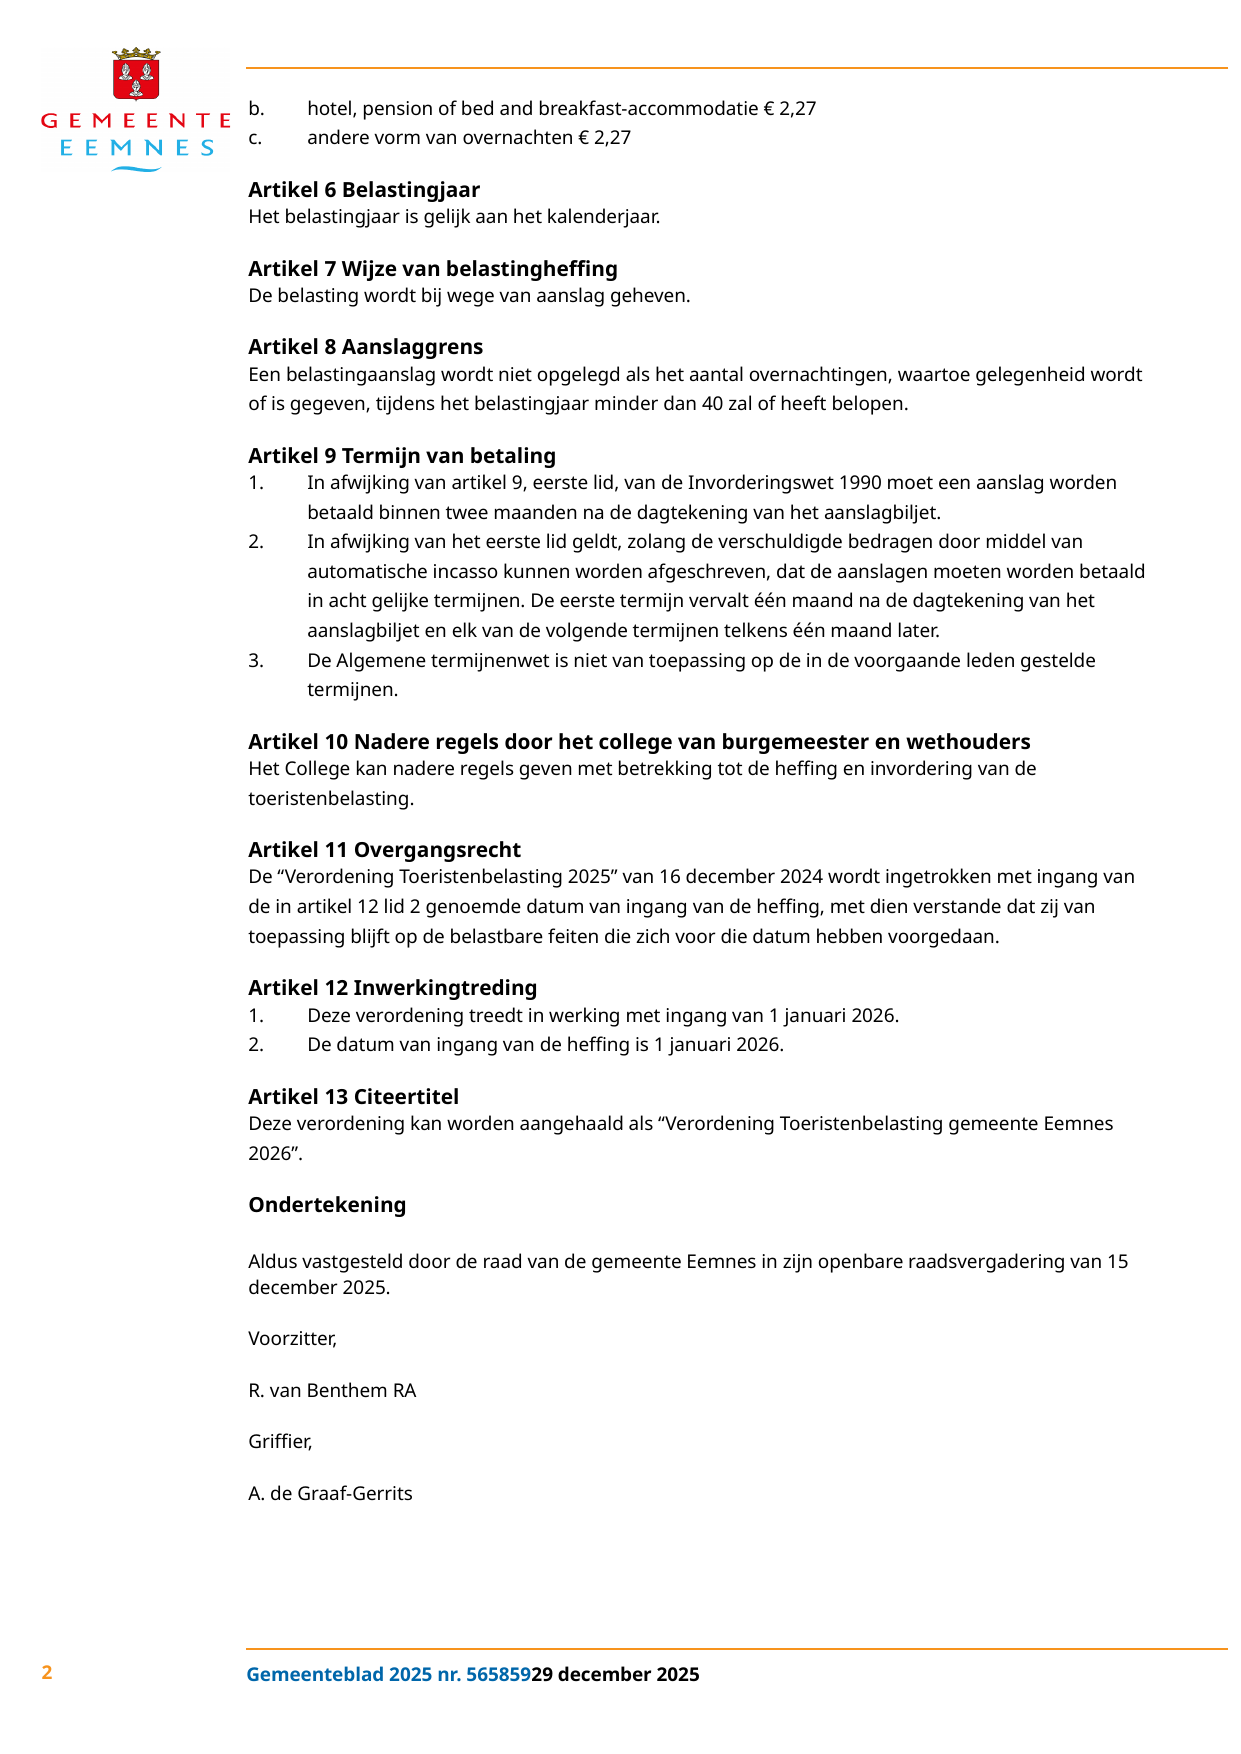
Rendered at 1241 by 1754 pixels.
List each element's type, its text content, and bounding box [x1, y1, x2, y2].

text Artikel 12 Inwerkingtreding [248, 973, 1152, 1002]
list De datum van ingang van de heffing is 1 januari 2026. [248, 1031, 1152, 1057]
text Ondertekening [248, 1190, 1152, 1219]
text De “Verordening Toeristenbelasting 2025” van 16 december 2024 wordt ingetrokken met ingang van de in artikel 12 lid 2 genoemde datum van ingang van de heffing, met dien verstande dat zij van toepassing blijft op de belastbare feiten die zich voor die datum hebben voorgedaan. [248, 864, 1152, 949]
text Artikel 13 Citeertitel [248, 1082, 1152, 1110]
text Griffier, [248, 1428, 1152, 1454]
text R. van Benthem RA [248, 1377, 1152, 1403]
text Artikel 7 Wijze van belastingheffing [248, 254, 1152, 282]
list In afwijking van artikel 9, eerste lid, van de Invorderingswet 1990 moet een aanslag worden betaald binnen twee maanden na de dagtekening van het aanslagbiljet. [248, 469, 1152, 525]
text Artikel 6 Belastingjaar [248, 175, 1152, 203]
list In afwijking van het eerste lid geldt, zolang de verschuldigde bedragen door middel van automatische incasso kunnen worden afgeschreven, dat de aanslagen moeten worden betaald in acht gelijke termijnen. De eerste termijn vervalt één maand na de dagtekening van het aanslagbiljet en elk van de volgende termijnen telkens één maand later. [248, 528, 1152, 643]
text Voorzitter, [248, 1325, 1152, 1351]
list andere vorm van overnachten € 2,27 [248, 124, 1152, 150]
text Artikel 10 Nadere regels door het college van burgemeester en wethouders [248, 727, 1152, 755]
list Deze verordening treedt in werking met ingang van 1 januari 2026. [248, 1002, 1152, 1027]
text Artikel 9 Termijn van betaling [248, 441, 1152, 469]
text De belasting wordt bij wege van aanslag geheven. [248, 282, 1152, 308]
text A. de Graaf-Gerrits [248, 1480, 1152, 1506]
text Het College kan nadere regels geven met betrekking tot de heffing en invordering van de toeristenbelasting. [248, 755, 1152, 811]
list De Algemene termijnenwet is niet van toepassing op de in de voorgaande leden gestelde termijnen. [248, 647, 1152, 702]
list hotel, pension of bed and breakfast-accommodatie € 2,27 [248, 95, 1152, 121]
text Aldus vastgesteld door de raad van de gemeente Eemnes in zijn openbare raadsvergadering van 15 december 2025. [248, 1248, 1152, 1300]
picture [41, 47, 231, 172]
text Het belastingjaar is gelijk aan het kalenderjaar. [248, 203, 1152, 229]
text Artikel 11 Overgangsrecht [248, 835, 1152, 864]
text Deze verordening kan worden aangehaald als “Verordening Toeristenbelasting gemeente Eemnes 2026”. [248, 1110, 1152, 1166]
text Artikel 8 Aanslaggrens [248, 332, 1152, 361]
text Een belastingaanslag wordt niet opgelegd als het aantal overnachtingen, waartoe gelegenheid wordt of is gegeven, tijdens het belastingjaar minder dan 40 zal of heeft belopen. [248, 361, 1152, 416]
